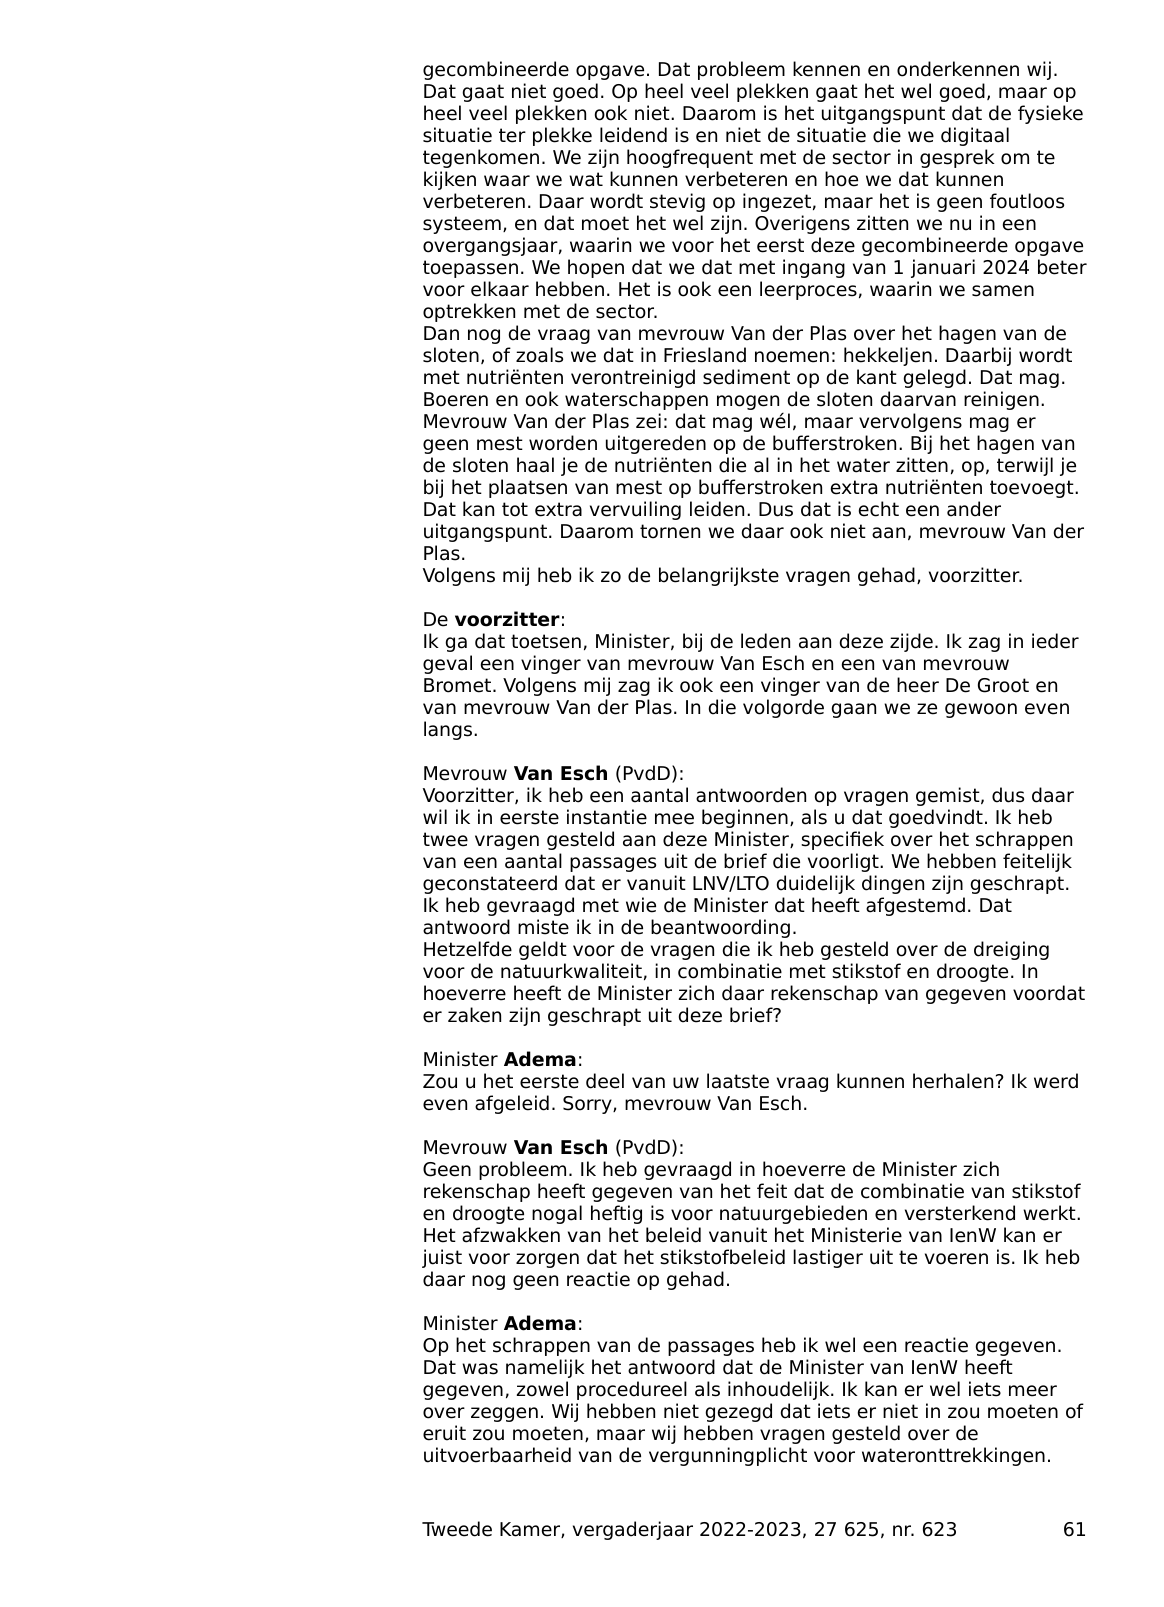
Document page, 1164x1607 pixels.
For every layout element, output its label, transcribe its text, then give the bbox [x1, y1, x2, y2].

text De voorzitter: [422, 609, 1087, 631]
text Op het schrappen van de passages heb ik wel een reactie gegeven. Dat was namelijk het antwoord dat de Minister van IenW heeft gegeven, zowel procedureel als inhoudelijk. Ik kan er wel iets meer over zeggen. Wij hebben niet gezegd dat iets er niet in zou moeten of eruit zou moeten, maar wij hebben vragen gesteld over de uitvoerbaarheid van de vergunningplicht voor wateronttrekkingen. [422, 1335, 1087, 1467]
text Hetzelfde geldt voor de vragen die ik heb gesteld over de dreiging voor de natuurkwaliteit, in combinatie met stikstof en droogte. In hoeverre heeft de Minister zich daar rekenschap van gegeven voordat er zaken zijn geschrapt uit deze brief? [422, 939, 1087, 1027]
text Zou u het eerste deel van uw laatste vraag kunnen herhalen? Ik werd even afgeleid. Sorry, mevrouw Van Esch. [422, 1071, 1087, 1115]
text Mevrouw Van Esch (PvdD): [422, 1137, 1087, 1159]
text Voorzitter, ik heb een aantal antwoorden op vragen gemist, dus daar wil ik in eerste instantie mee beginnen, als u dat goedvindt. Ik heb twee vragen gesteld aan deze Minister, specifiek over het schrappen van een aantal passages uit de brief die voorligt. We hebben feitelijk geconstateerd dat er vanuit LNV/LTO duidelijk dingen zijn geschrapt. Ik heb gevraagd met wie de Minister dat heeft afgestemd. Dat antwoord miste ik in de beantwoording. [422, 785, 1087, 939]
text Minister Adema: [422, 1049, 1087, 1071]
text Geen probleem. Ik heb gevraagd in hoeverre de Minister zich rekenschap heeft gegeven van het feit dat de combinatie van stikstof en droogte nogal heftig is voor natuurgebieden en versterkend werkt. Het afzwakken van het beleid vanuit het Ministerie van IenW kan er juist voor zorgen dat het stikstofbeleid lastiger uit te voeren is. Ik heb daar nog geen reactie op gehad. [422, 1159, 1087, 1291]
text gecombineerde opgave. Dat probleem kennen en onderkennen wij. Dat gaat niet goed. Op heel veel plekken gaat het wel goed, maar op heel veel plekken ook niet. Daarom is het uitgangspunt dat de fysieke situatie ter plekke leidend is en niet de situatie die we digitaal tegenkomen. We zijn hoogfrequent met de sector in gesprek om te kijken waar we wat kunnen verbeteren en hoe we dat kunnen verbeteren. Daar wordt stevig op ingezet, maar het is geen foutloos systeem, en dat moet het wel zijn. Overigens zitten we nu in een overgangsjaar, waarin we voor het eerst deze gecombineerde opgave toepassen. We hopen dat we dat met ingang van 1 januari 2024 beter voor elkaar hebben. Het is ook een leerproces, waarin we samen optrekken met de sector. [422, 59, 1087, 323]
text Minister Adema: [422, 1313, 1087, 1335]
text Mevrouw Van Esch (PvdD): [422, 763, 1087, 785]
text Ik ga dat toetsen, Minister, bij de leden aan deze zijde. Ik zag in ieder geval een vinger van mevrouw Van Esch en een van mevrouw Bromet. Volgens mij zag ik ook een vinger van de heer De Groot en van mevrouw Van der Plas. In die volgorde gaan we ze gewoon even langs. [422, 631, 1087, 741]
text Volgens mij heb ik zo de belangrijkste vragen gehad, voorzitter. [422, 564, 1087, 587]
text Dan nog de vraag van mevrouw Van der Plas over het hagen van de sloten, of zoals we dat in Friesland noemen: hekkeljen. Daarbij wordt met nutriënten verontreinigd sediment op de kant gelegd. Dat mag. Boeren en ook waterschappen mogen de sloten daarvan reinigen. Mevrouw Van der Plas zei: dat mag wél, maar vervolgens mag er geen mest worden uitgereden op de bufferstroken. Bij het hagen van de sloten haal je de nutriënten die al in het water zitten, op, terwijl je bij het plaatsen van mest op bufferstroken extra nutriënten toevoegt. Dat kan tot extra vervuiling leiden. Dus dat is echt een ander uitgangspunt. Daarom tornen we daar ook niet aan, mevrouw Van der Plas. [422, 323, 1087, 564]
